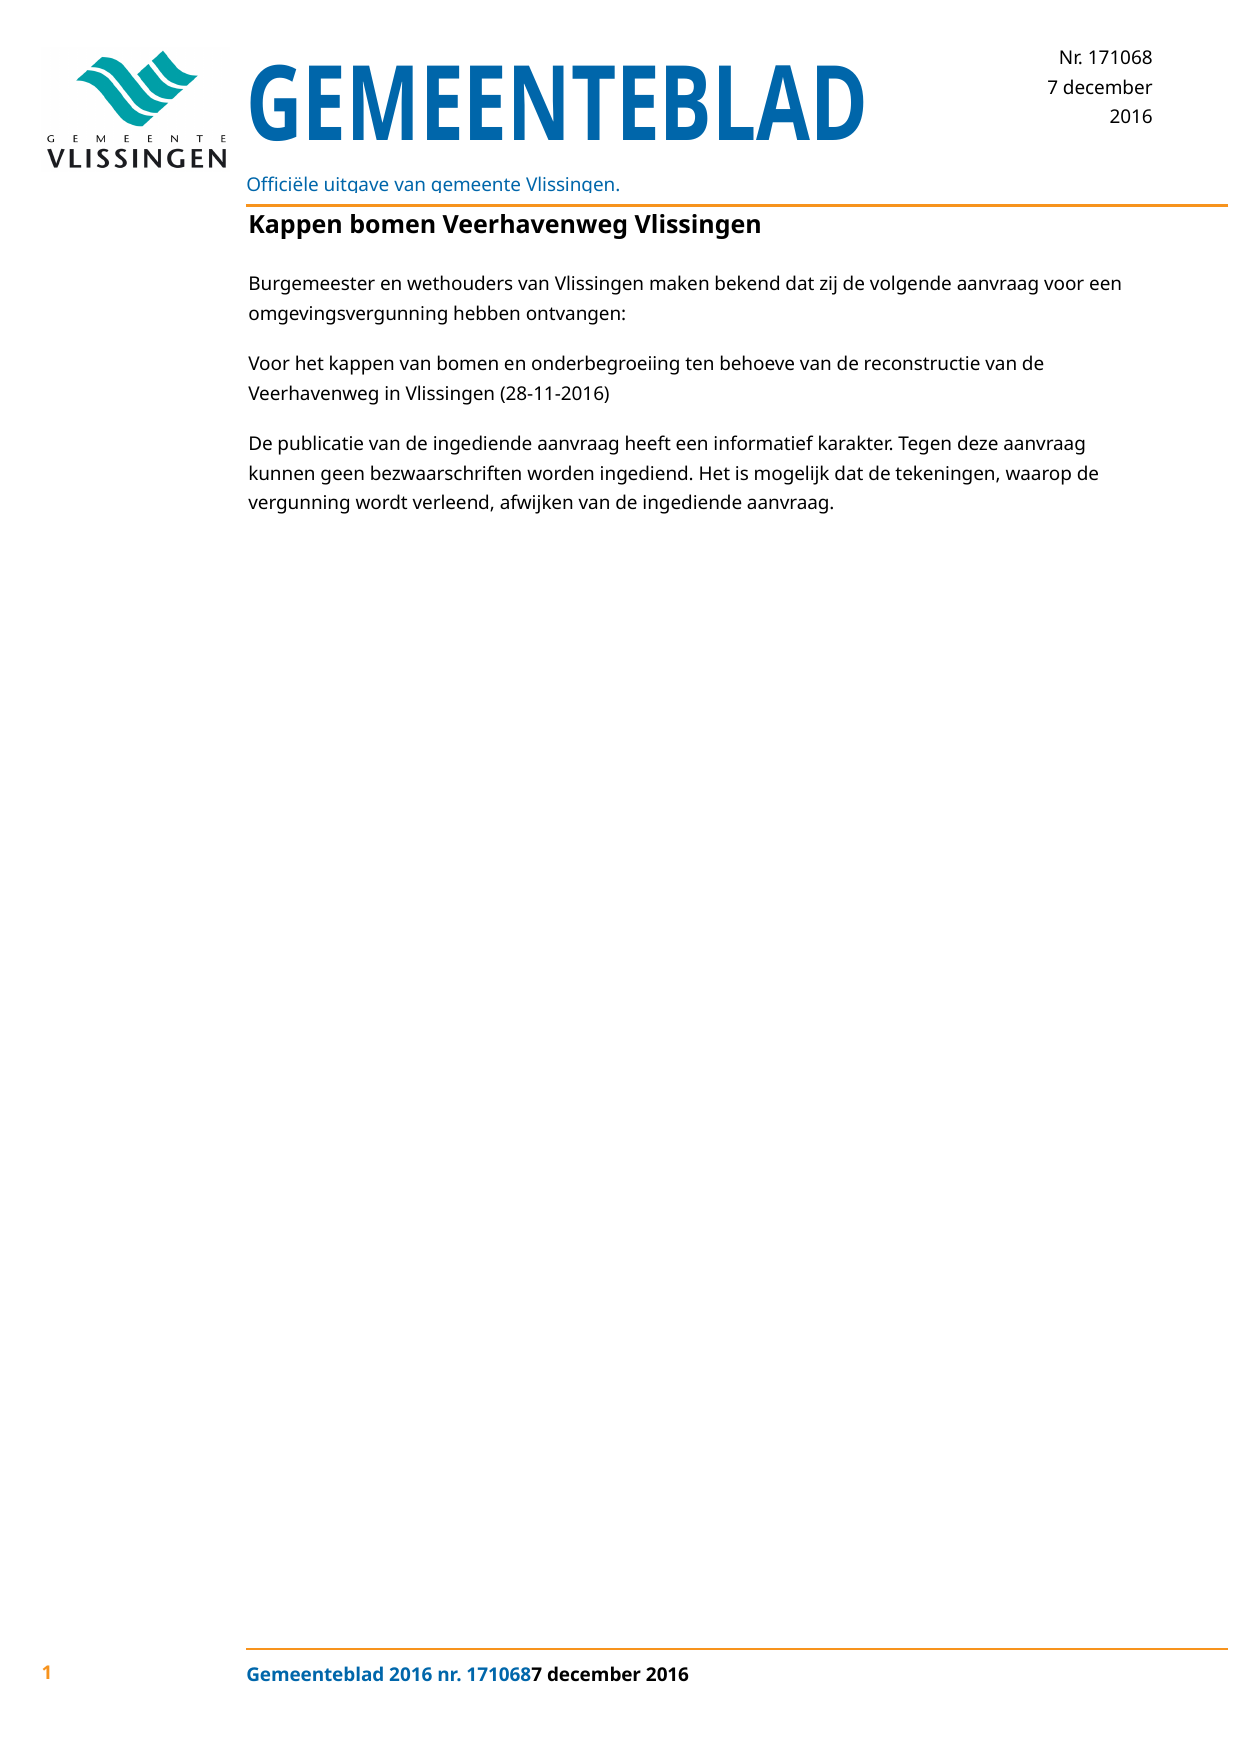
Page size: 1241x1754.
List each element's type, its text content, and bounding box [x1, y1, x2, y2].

text Burgemeester en wethouders van Vlissingen maken bekend dat zij de volgende aanvraag voor een omgevingsvergunning hebben ontvangen: [248, 270, 1152, 326]
text Kappen bomen Veerhavenweg Vlissingen [248, 207, 1152, 241]
picture [41, 47, 231, 172]
text Voor het kappen van bomen en onderbegroeiing ten behoeve van de reconstructie van de Veerhavenweg in Vlissingen (28-11-2016) [248, 350, 1152, 406]
text De publicatie van de ingediende aanvraag heeft een informatief karakter. Tegen deze aanvraag kunnen geen bezwaarschriften worden ingediend. Het is mogelijk dat de tekeningen, waarop de vergunning wordt verleend, afwijken van de ingediende aanvraag. [248, 430, 1152, 515]
